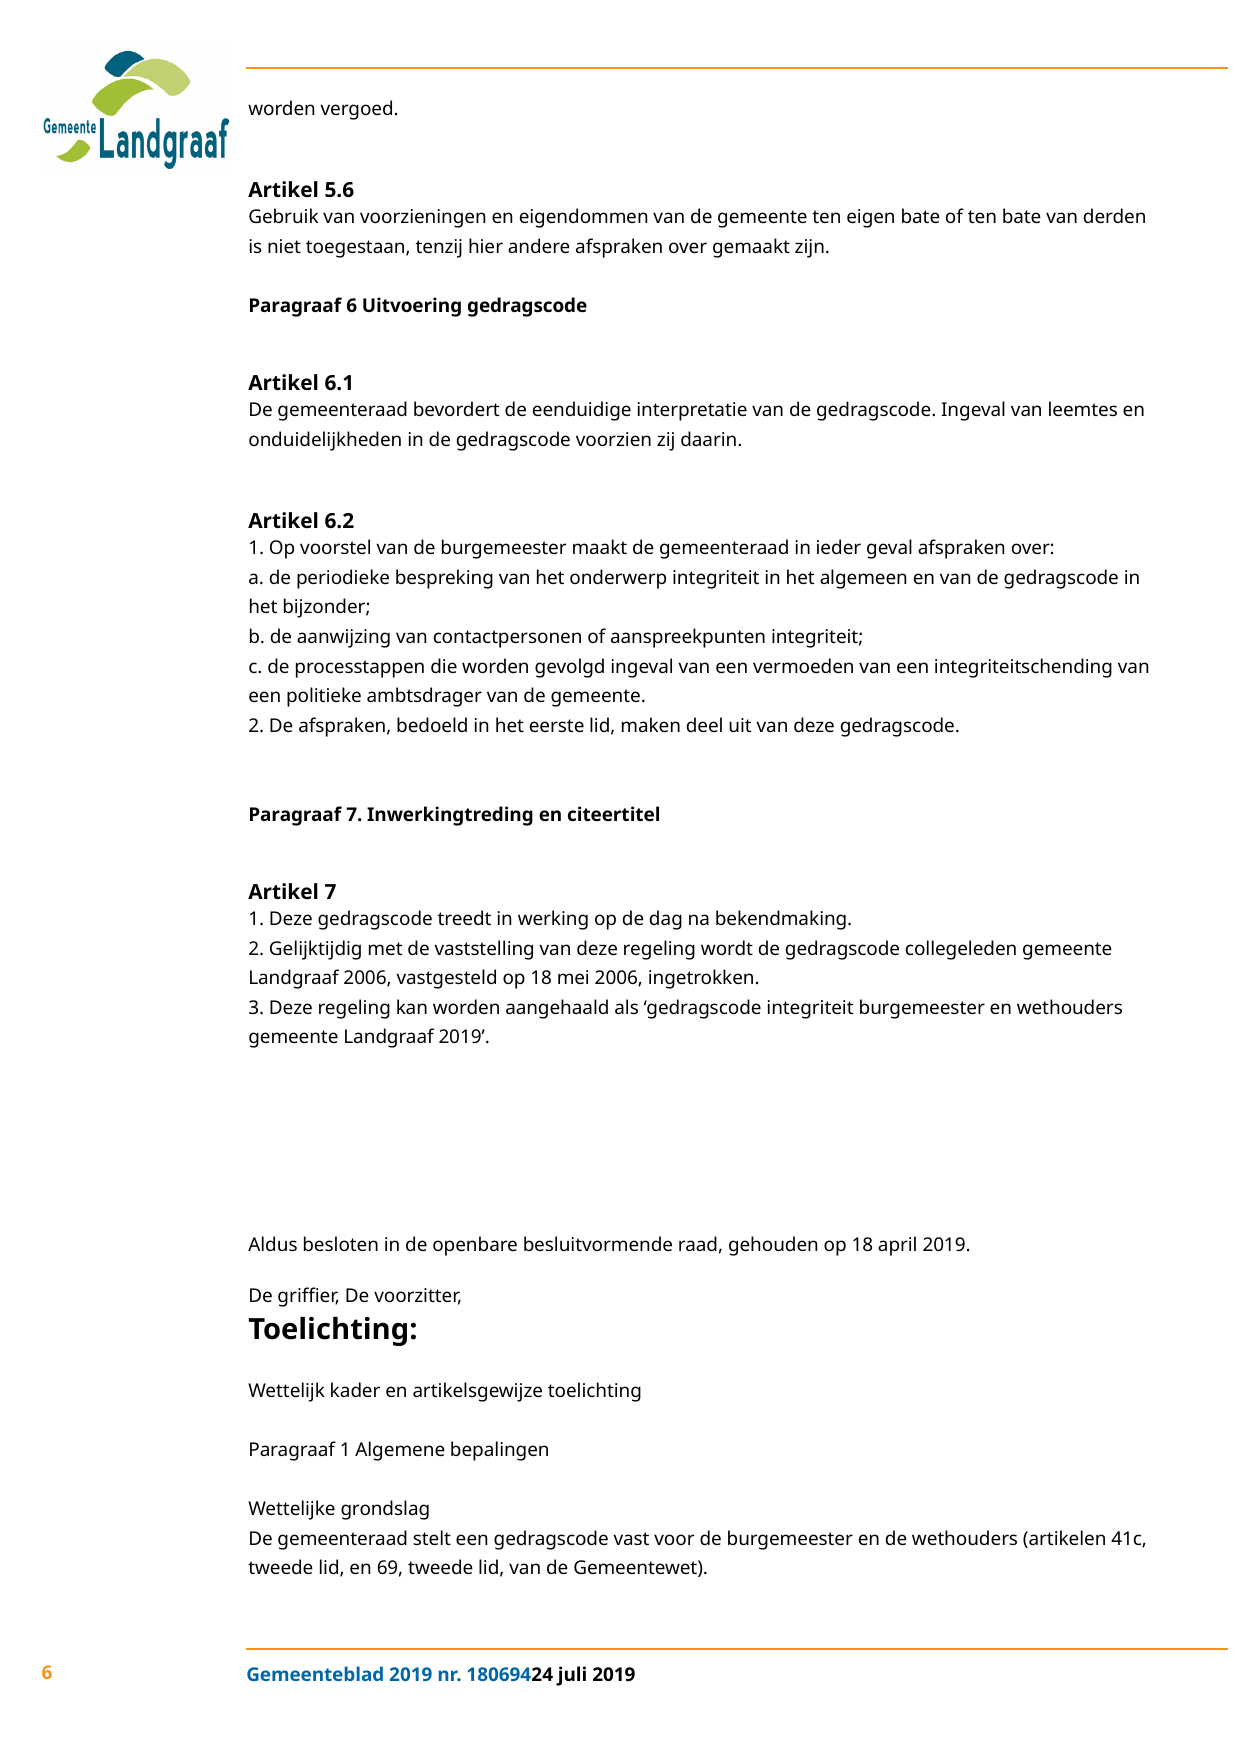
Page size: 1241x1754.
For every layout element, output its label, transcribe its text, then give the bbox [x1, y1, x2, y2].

text Wettelijk kader en artikelsgewijze toelichting [248, 1377, 1152, 1403]
text De griffier, De voorzitter, [248, 1282, 1152, 1308]
text b. de aanwijzing van contactpersonen of aanspreekpunten integriteit; [248, 623, 1152, 649]
text 2. De afspraken, bedoeld in het eerste lid, maken deel uit van deze gedragscode. [248, 712, 1152, 738]
text worden vergoed. [248, 95, 1152, 121]
text Gebruik van voorzieningen en eigendommen van de gemeente ten eigen bate of ten bate van derden is niet toegestaan, tenzij hier andere afspraken over gemaakt zijn. [248, 203, 1152, 258]
text 3. Deze regeling kan worden aangehaald als ‘gedragscode integriteit burgemeester en wethouders gemeente Landgraaf 2019’. [248, 994, 1152, 1049]
text Toelichting: [248, 1308, 1152, 1348]
text Artikel 6.2 [248, 506, 1152, 534]
text Artikel 5.6 [248, 175, 1152, 203]
text Paragraaf 7. Inwerkingtreding en citeertitel [248, 801, 1152, 827]
text 2. Gelijktijdig met de vaststelling van deze regeling wordt de gedragscode collegeleden gemeente Landgraaf 2006, vastgesteld op 18 mei 2006, ingetrokken. [248, 935, 1152, 990]
text Aldus besloten in de openbare besluitvormende raad, gehouden op 18 april 2019. [248, 1231, 1152, 1257]
text De gemeenteraad stelt een gedragscode vast voor de burgemeester en de wethouders (artikelen 41c, tweede lid, en 69, tweede lid, van de Gemeentewet). [248, 1525, 1152, 1580]
text 1. Op voorstel van de burgemeester maakt de gemeenteraad in ieder geval afspraken over: [248, 534, 1152, 560]
text Paragraaf 6 Uitvoering gedragscode [248, 292, 1152, 318]
text Paragraaf 1 Algemene bepalingen [248, 1436, 1152, 1462]
text Wettelijke grondslag [248, 1495, 1152, 1521]
text Artikel 7 [248, 877, 1152, 905]
text De gemeenteraad bevordert de eenduidige interpretatie van de gedragscode. Ingeval van leemtes en onduidelijkheden in de gedragscode voorzien zij daarin. [248, 397, 1152, 452]
text a. de periodieke bespreking van het onderwerp integriteit in het algemeen en van de gedragscode in het bijzonder; [248, 564, 1152, 619]
picture [41, 47, 231, 172]
text c. de processtappen die worden gevolgd ingeval van een vermoeden van een integriteitschending van een politieke ambtsdrager van de gemeente. [248, 653, 1152, 708]
text Artikel 6.1 [248, 368, 1152, 397]
text 1. Deze gedragscode treedt in werking op de dag na bekendmaking. [248, 905, 1152, 931]
